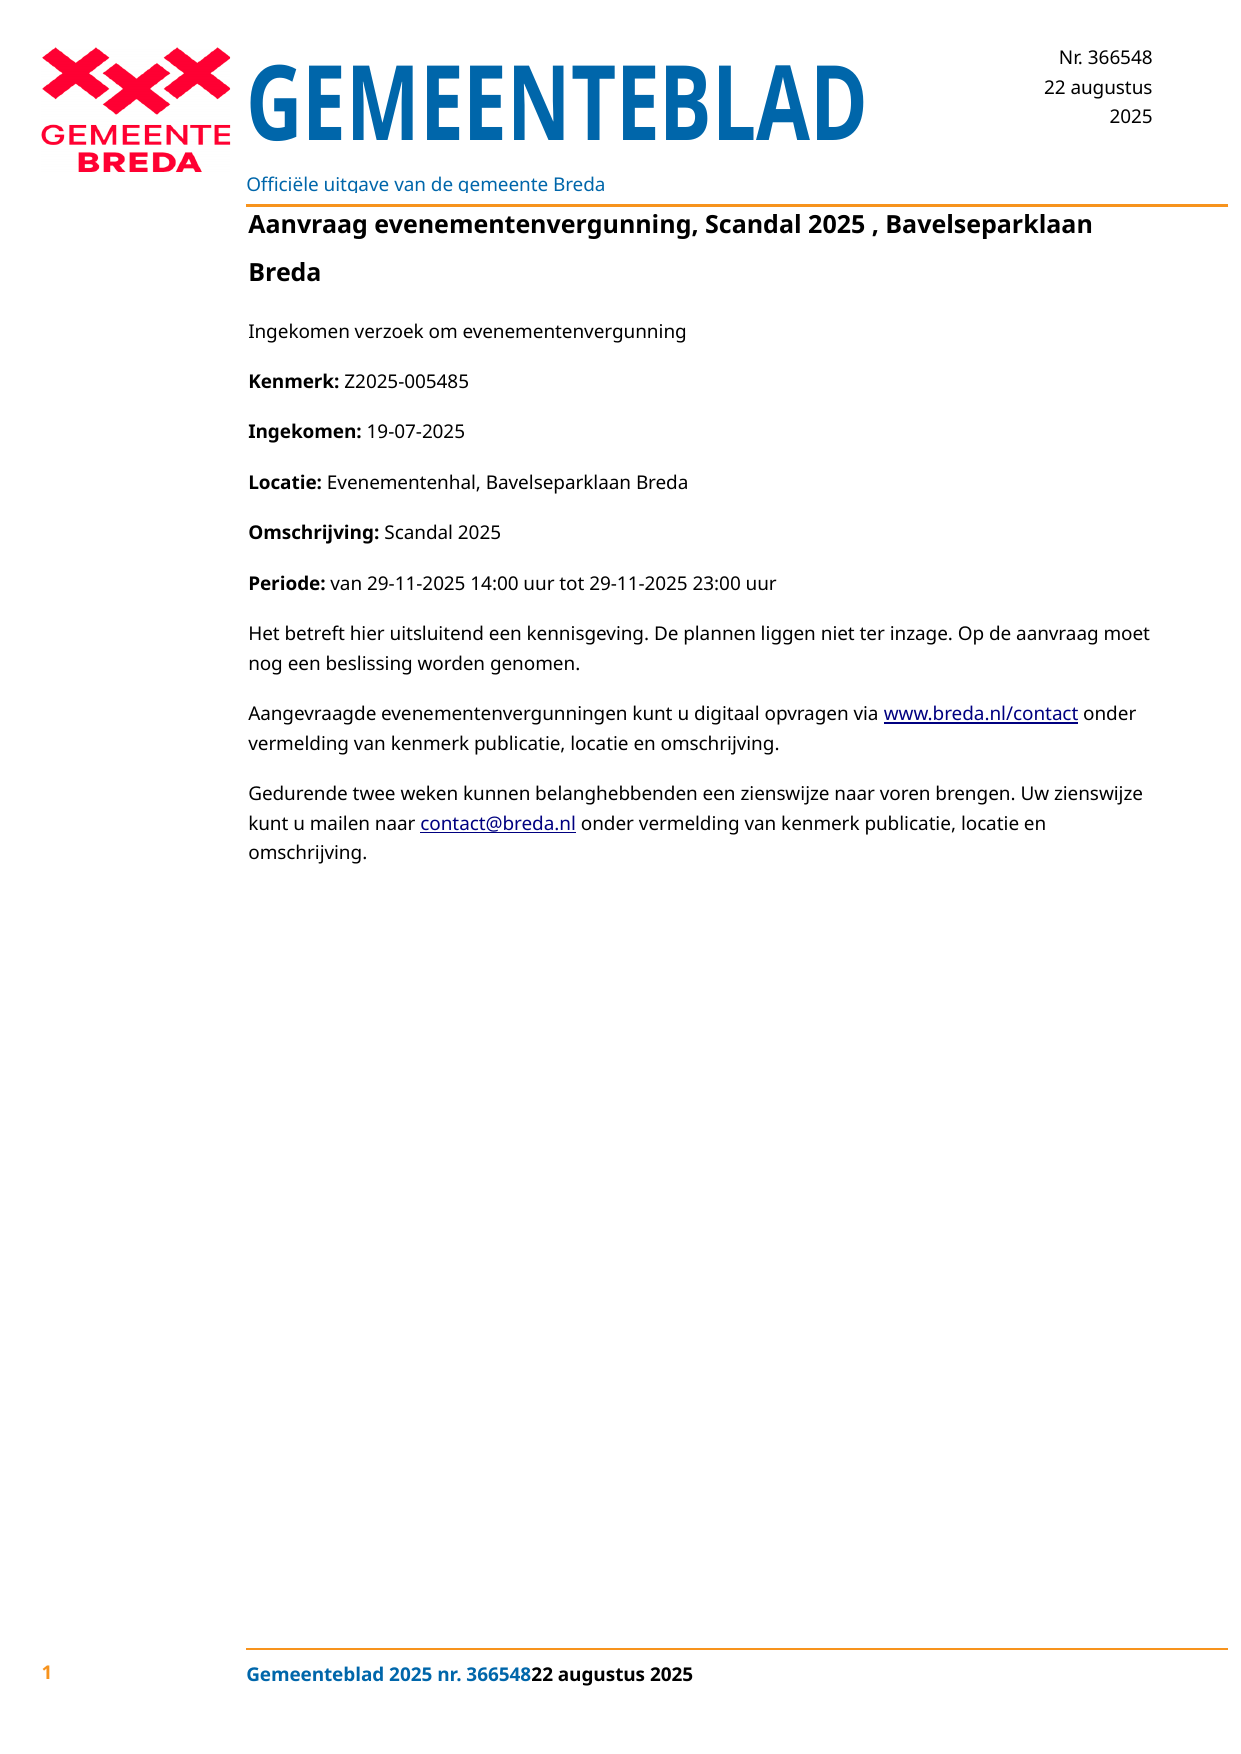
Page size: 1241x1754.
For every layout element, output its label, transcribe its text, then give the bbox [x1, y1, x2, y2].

text Ingekomen: 19-07-2025 [248, 419, 1152, 444]
text Het betreft hier uitsluitend een kennisgeving. De plannen liggen niet ter inzage. Op de aanvraag moet nog een beslissing worden genomen. [248, 620, 1152, 676]
picture [41, 47, 231, 172]
text Ingekomen verzoek om evenementenvergunning [248, 318, 1152, 344]
text Gedurende twee weken kunnen belanghebbenden een zienswijze naar voren brengen. Uw zienswijze kunt u mailen naar contact@breda.nl onder vermelding van kenmerk publicatie, locatie en omschrijving. [248, 780, 1152, 865]
text Aangevraagde evenementenvergunningen kunt u digitaal opvragen via www.breda.nl/contact onder vermelding van kenmerk publicatie, locatie en omschrijving. [248, 700, 1152, 756]
text Omschrijving: Scandal 2025 [248, 519, 1152, 545]
text Locatie: Evenementenhal, Bavelseparklaan Breda [248, 469, 1152, 495]
text Periode: van 29-11-2025 14:00 uur tot 29-11-2025 23:00 uur [248, 570, 1152, 596]
text Kenmerk: Z2025-005485 [248, 368, 1152, 394]
text Aanvraag evenementenvergunning, Scandal 2025 , Bavelseparklaan Breda [248, 207, 1152, 288]
